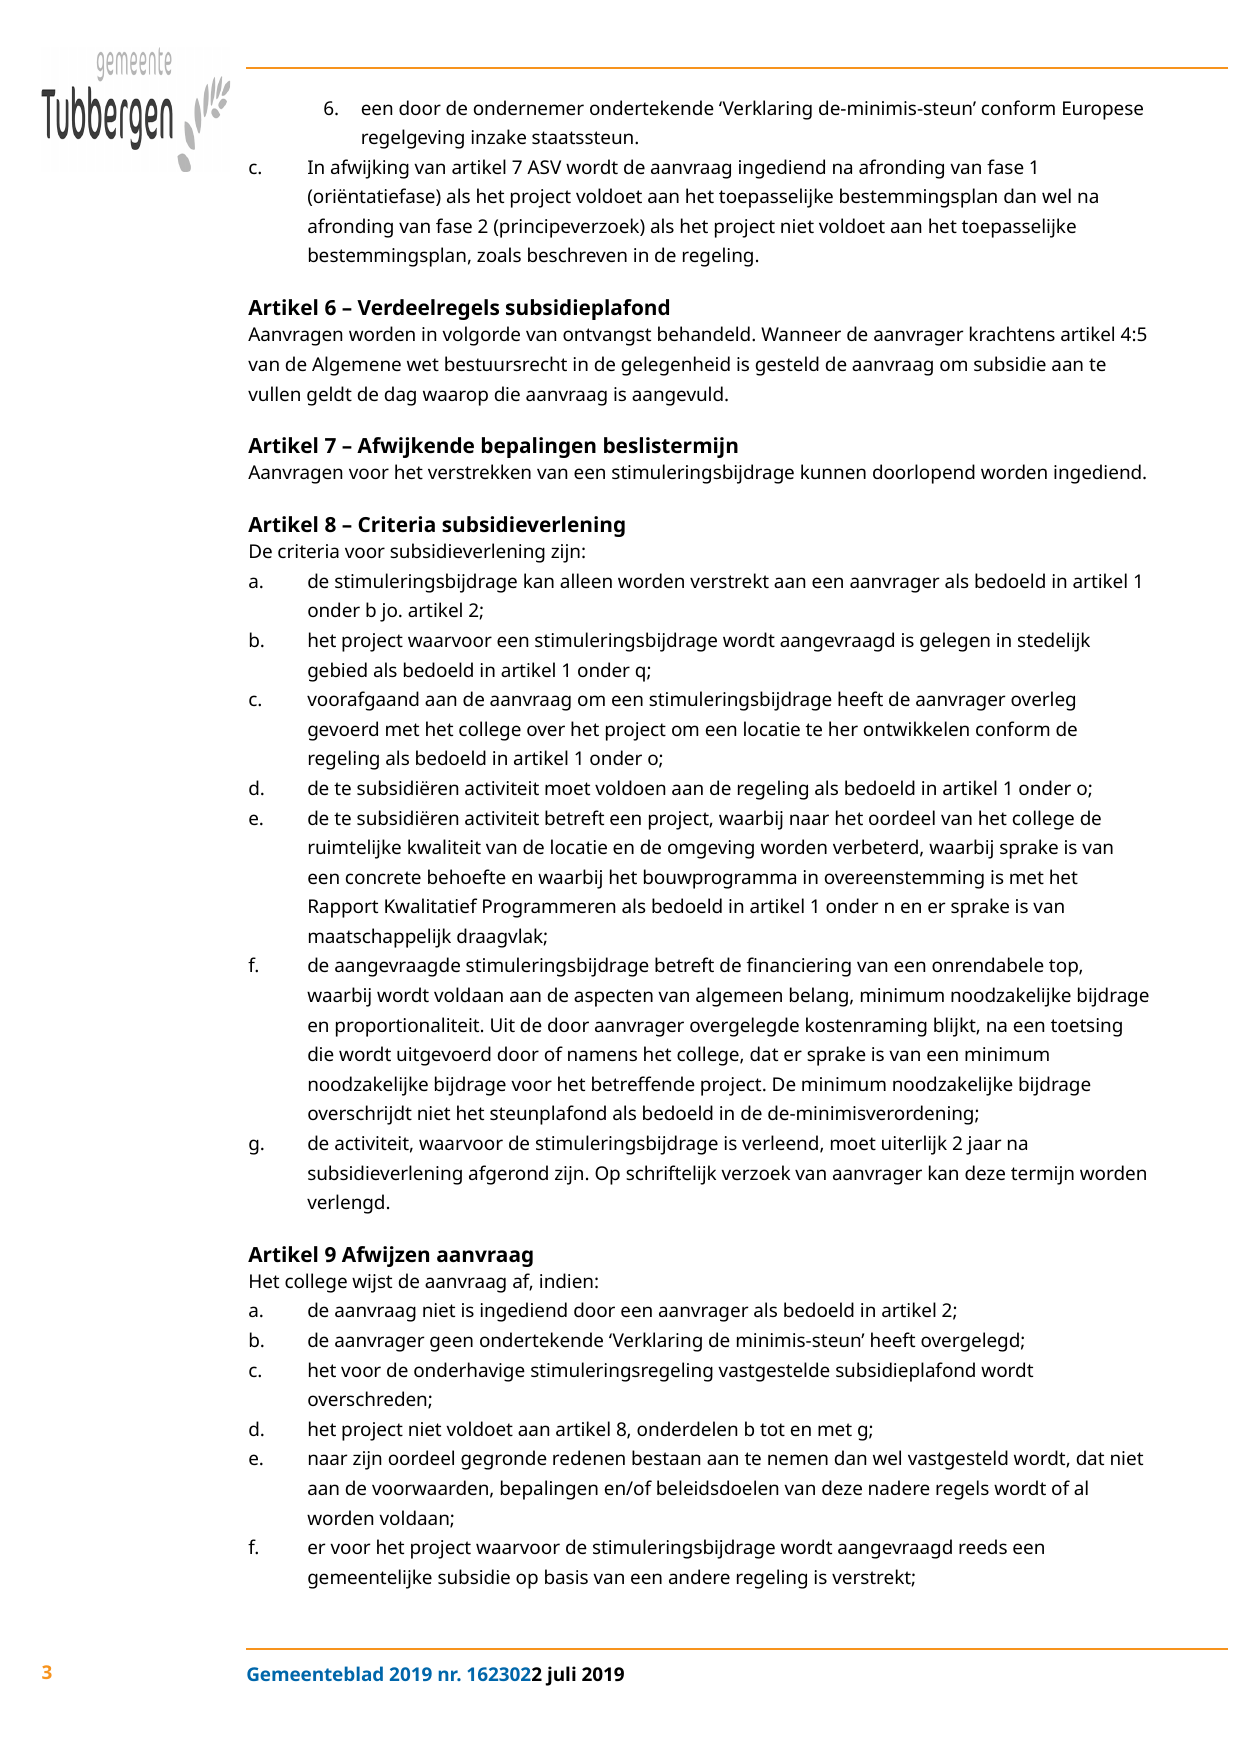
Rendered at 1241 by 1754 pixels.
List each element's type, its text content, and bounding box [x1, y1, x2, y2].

list het voor de onderhavige stimuleringsregeling vastgestelde subsidieplafond wordt overschreden; [248, 1357, 1152, 1412]
list de stimuleringsbijdrage kan alleen worden verstrekt aan een aanvrager als bedoeld in artikel 1 onder b jo. artikel 2; [248, 568, 1152, 623]
list de activiteit, waarvoor de stimuleringsbijdrage is verleend, moet uiterlijk 2 jaar na subsidieverlening afgerond zijn. Op schriftelijk verzoek van aanvrager kan deze termijn worden verlengd. [248, 1130, 1152, 1215]
text De criteria voor subsidieverlening zijn: [248, 538, 1152, 564]
list In afwijking van artikel 7 ASV wordt de aanvraag ingediend na afronding van fase 1 (oriëntatiefase) als het project voldoet aan het toepasselijke bestemmingsplan dan wel na afronding van fase 2 (principeverzoek) als het project niet voldoet aan het toepasselijke bestemmingsplan, zoals beschreven in de regeling. [248, 154, 1152, 268]
list de aanvrager geen ondertekende ‘Verklaring de minimis-steun’ heeft overgelegd; [248, 1327, 1152, 1353]
list voorafgaand aan de aanvraag om een stimuleringsbijdrage heeft de aanvrager overleg gevoerd met het college over het project om een locatie te her ontwikkelen conform de regeling als bedoeld in artikel 1 onder o; [248, 686, 1152, 771]
list de te subsidiëren activiteit betreft een project, waarbij naar het oordeel van het college de ruimtelijke kwaliteit van de locatie en de omgeving worden verbeterd, waarbij sprake is van een concrete behoefte en waarbij het bouwprogramma in overeenstemming is met het Rapport Kwalitatief Programmeren als bedoeld in artikel 1 onder n en er sprake is van maatschappelijk draagvlak; [248, 805, 1152, 949]
text Het college wijst de aanvraag af, indien: [248, 1268, 1152, 1294]
list de aangevraagde stimuleringsbijdrage betreft de financiering van een onrendabele top, waarbij wordt voldaan aan de aspecten van algemeen belang, minimum noodzakelijke bijdrage en proportionaliteit. Uit de door aanvrager overgelegde kostenraming blijkt, na een toetsing die wordt uitgevoerd door of namens het college, dat er sprake is van een minimum noodzakelijke bijdrage voor het betreffende project. De minimum noodzakelijke bijdrage overschrijdt niet het steunplafond als bedoeld in de de-minimisverordening; [248, 953, 1152, 1126]
list het project waarvoor een stimuleringsbijdrage wordt aangevraagd is gelegen in stedelijk gebied als bedoeld in artikel 1 onder q; [248, 627, 1152, 682]
list er voor het project waarvoor de stimuleringsbijdrage wordt aangevraagd reeds een gemeentelijke subsidie op basis van een andere regeling is verstrekt; [248, 1534, 1152, 1590]
list een door de ondernemer ondertekende ‘Verklaring de-minimis-steun’ conform Europese regelgeving inzake staatssteun. [323, 95, 1152, 150]
picture [41, 47, 231, 172]
list het project niet voldoet aan artikel 8, onderdelen b tot en met g; [248, 1416, 1152, 1442]
text Artikel 6 – Verdeelregels subsidieplafond [248, 293, 1152, 322]
list de te subsidiëren activiteit moet voldoen aan de regeling als bedoeld in artikel 1 onder o; [248, 775, 1152, 801]
text Aanvragen worden in volgorde van ontvangst behandeld. Wanneer de aanvrager krachtens artikel 4:5 van de Algemene wet bestuursrecht in de gelegenheid is gesteld de aanvraag om subsidie aan te vullen geldt de dag waarop die aanvraag is aangevuld. [248, 322, 1152, 406]
text Artikel 8 – Criteria subsidieverlening [248, 510, 1152, 538]
text Artikel 9 Afwijzen aanvraag [248, 1240, 1152, 1268]
text Artikel 7 – Afwijkende bepalingen beslistermijn [248, 431, 1152, 459]
text Aanvragen voor het verstrekken van een stimuleringsbijdrage kunnen doorlopend worden ingediend. [248, 459, 1152, 485]
list naar zijn oordeel gegronde redenen bestaan aan te nemen dan wel vastgesteld wordt, dat niet aan de voorwaarden, bepalingen en/of beleidsdoelen van deze nadere regels wordt of al worden voldaan; [248, 1446, 1152, 1531]
list de aanvraag niet is ingediend door een aanvrager als bedoeld in artikel 2; [248, 1298, 1152, 1323]
